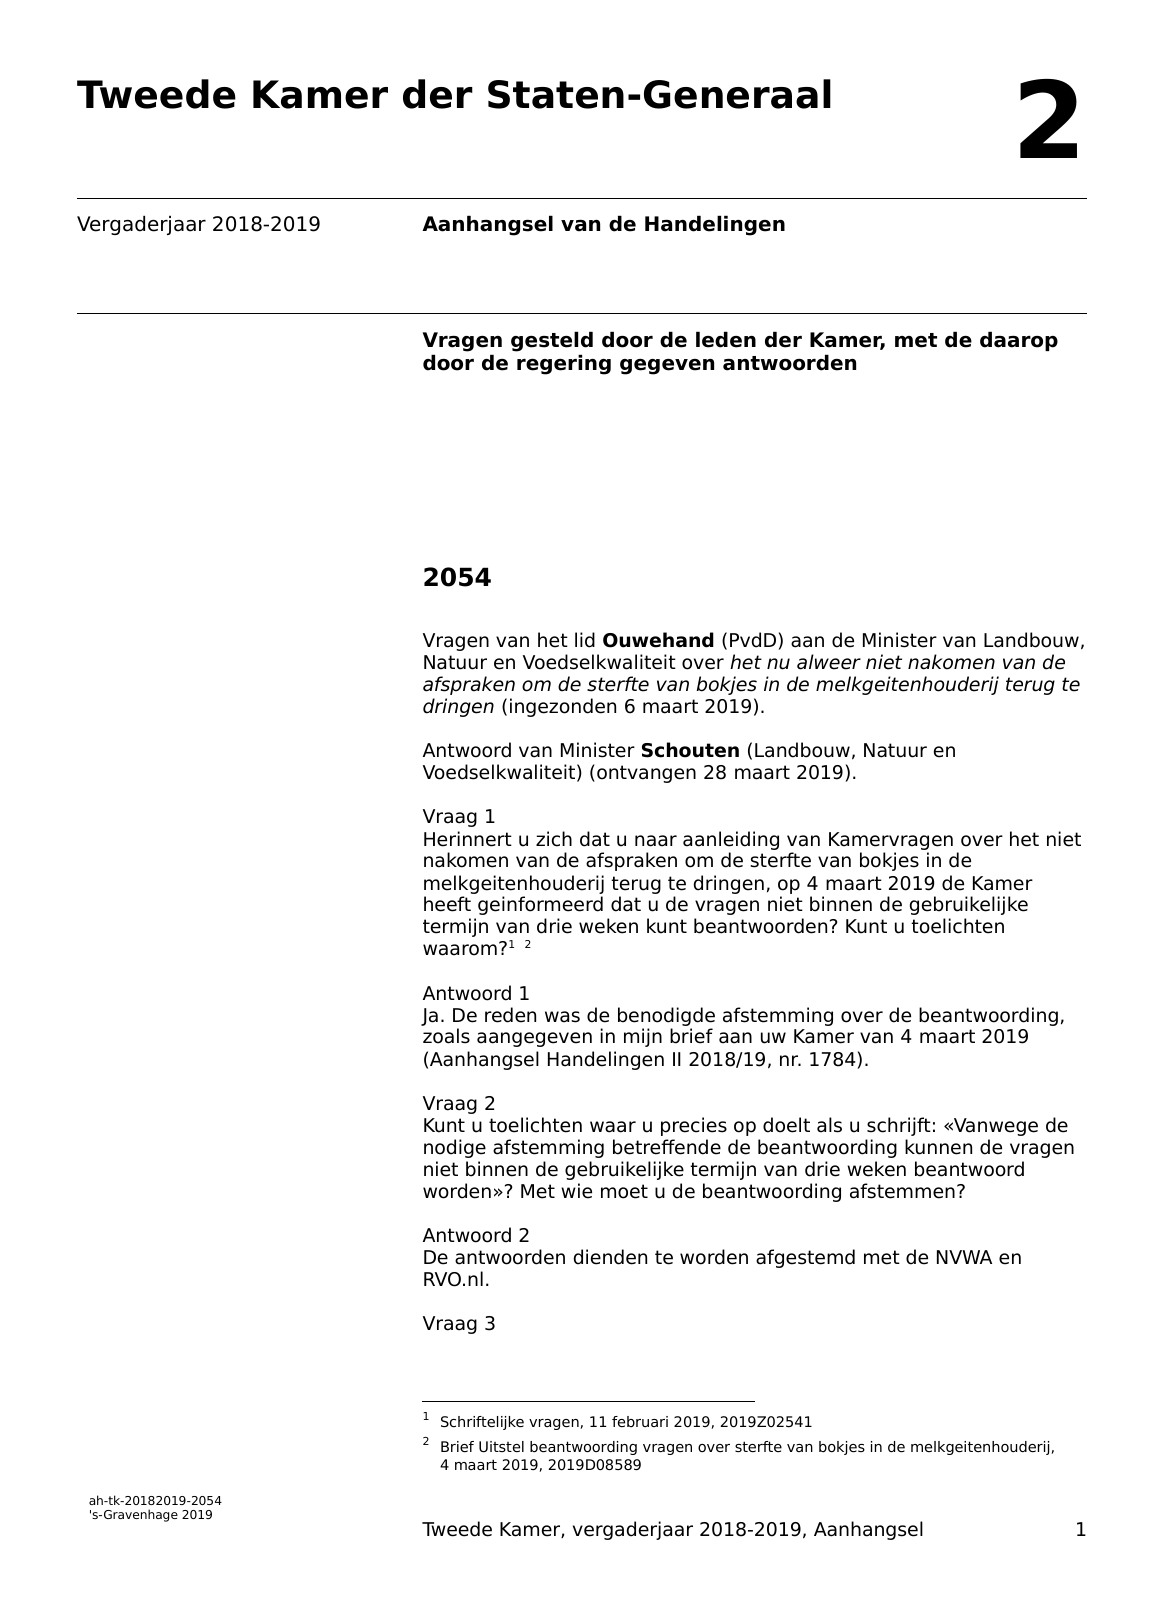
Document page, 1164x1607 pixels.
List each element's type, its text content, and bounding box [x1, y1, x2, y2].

table_header 2 [886, 59, 1087, 198]
text Antwoord 1 [422, 982, 1087, 1004]
text 's-Gravenhage 2019 [88, 1508, 323, 1522]
text Vraag 2 [422, 1093, 1087, 1114]
text ah-tk-20182019-2054 [88, 1494, 323, 1508]
table_cell [77, 314, 422, 375]
text Brief Uitstel beantwoording vragen over sterfte van bokjes in de melkgeitenhouderij, 4 maart 2019, 2019D08589 [422, 1435, 1087, 1474]
text Kunt u toelichten waar u precies op doelt als u schrijft: «Vanwege de nodige afstemming betreffende de beantwoording kunnen de vragen niet binnen de gebruikelijke termijn van drie weken beantwoord worden»? Met wie moet u de beantwoording afstemmen? [422, 1114, 1087, 1202]
table_cell Vragen gesteld door de leden der Kamer, met de daarop door de regering gegeven antwoorden [422, 314, 1087, 375]
table_header Tweede Kamer der Staten-Generaal [77, 59, 886, 198]
text Vraag 3 [422, 1313, 1087, 1335]
text Antwoord 2 [422, 1225, 1087, 1247]
text Antwoord van Minister Schouten (Landbouw, Natuur en Voedselkwaliteit) (ontvangen 28 maart 2019). [422, 740, 1087, 784]
text Vragen van het lid Ouwehand (PvdD) aan de Minister van Landbouw, Natuur en Voedselkwaliteit over het nu alweer niet nakomen van de afspraken om de sterfte van bokjes in de melkgeitenhouderij terug te dringen (ingezonden 6 maart 2019). [422, 630, 1087, 718]
table_cell Vergaderjaar 2018-2019 [77, 199, 422, 313]
table_cell Aanhangsel van de Handelingen [422, 199, 1087, 313]
text Ja. De reden was de benodigde afstemming over de beantwoording, zoals aangegeven in mijn brief aan uw Kamer van 4 maart 2019 (Aanhangsel Handelingen II 2018/19, nr. 1784). [422, 1004, 1087, 1070]
text De antwoorden dienden te worden afgestemd met de NVWA en RVO.nl. [422, 1247, 1087, 1291]
text Vraag 1 [422, 806, 1087, 828]
text Herinnert u zich dat u naar aanleiding van Kamervragen over het niet nakomen van de afspraken om de sterfte van bokjes in de melkgeitenhouderij terug te dringen, op 4 maart 2019 de Kamer heeft geinformeerd dat u de vragen niet binnen de gebruikelijke termijn van drie weken kunt beantwoorden? Kunt u toelichten waarom? [422, 828, 1087, 960]
text 2054 [422, 563, 1087, 592]
text Schriftelijke vragen, 11 februari 2019, 2019Z02541 [422, 1410, 1087, 1432]
